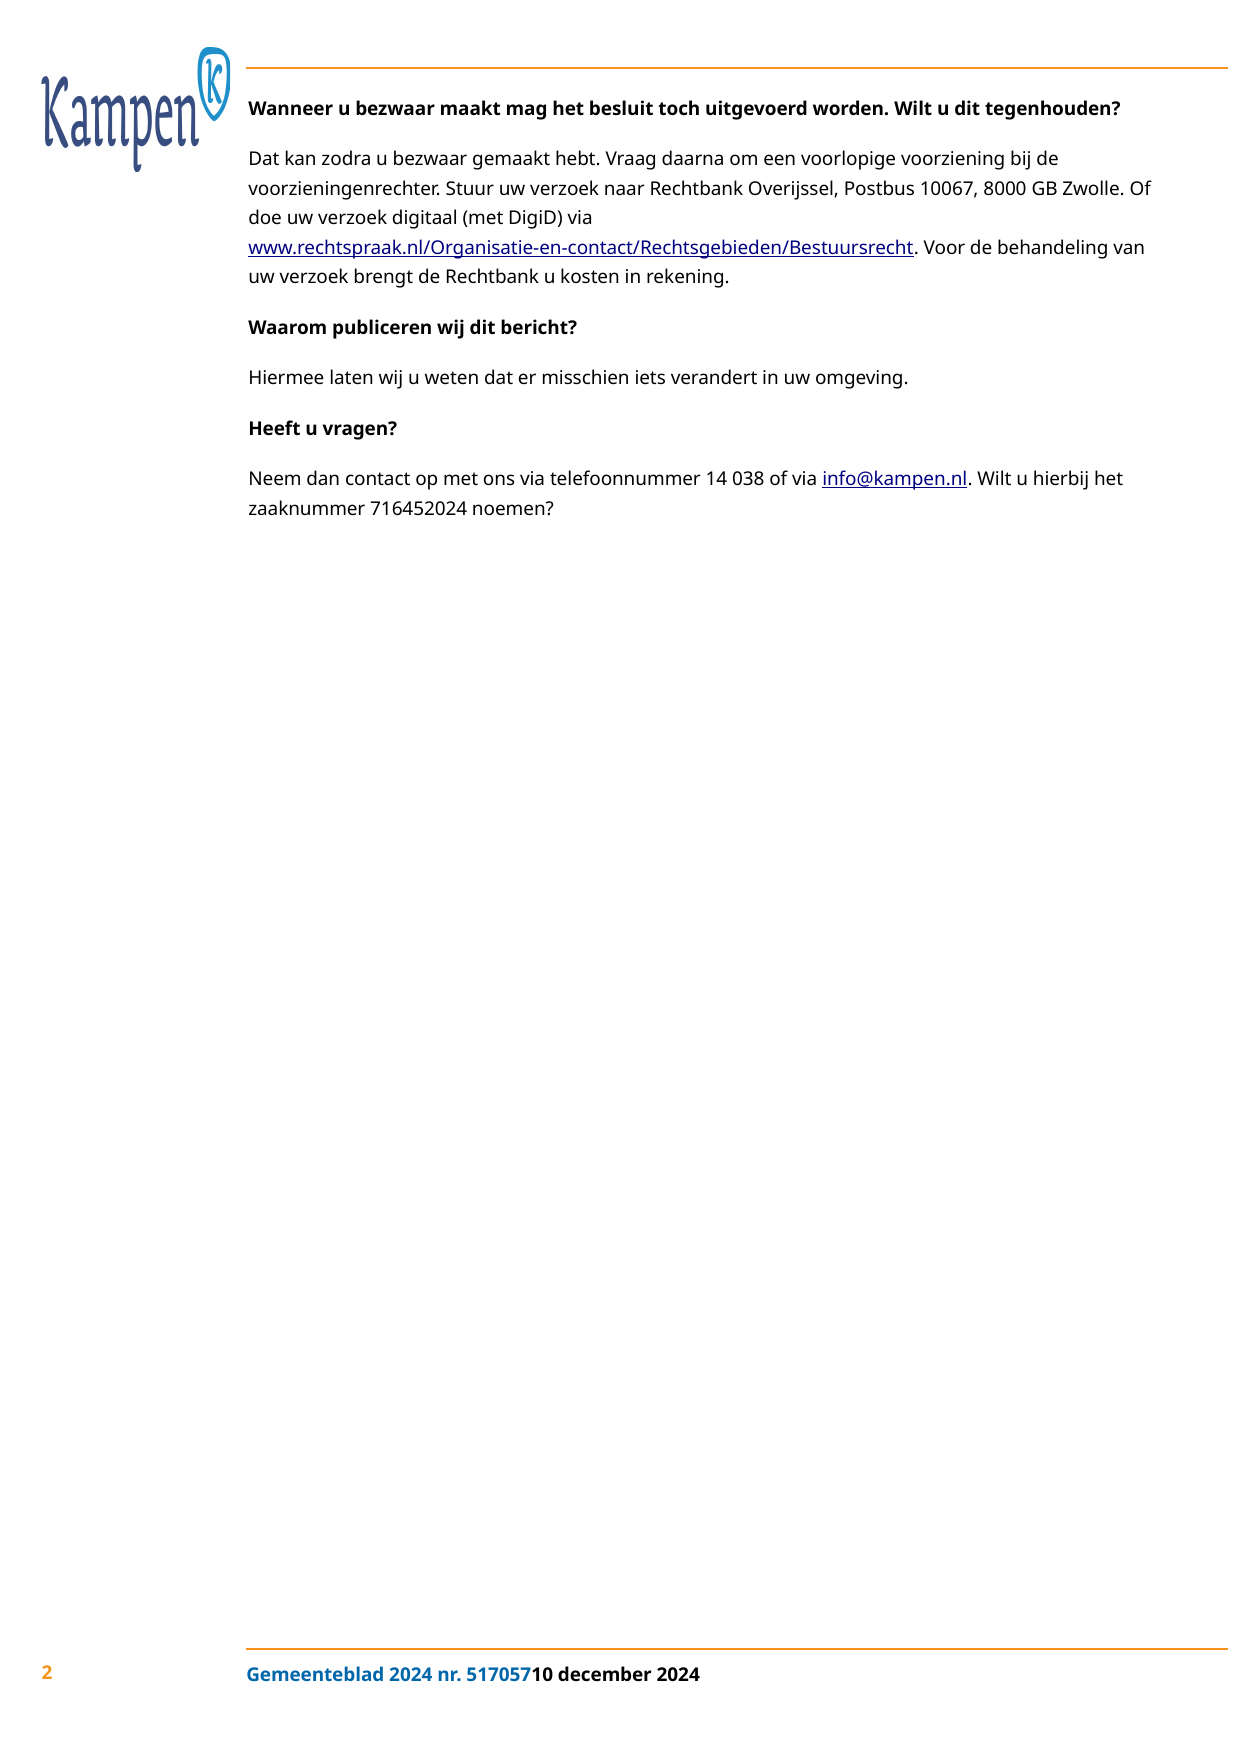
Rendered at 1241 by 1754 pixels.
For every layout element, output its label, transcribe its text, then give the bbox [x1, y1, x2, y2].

text Heeft u vragen? [248, 415, 1152, 441]
text Neem dan contact op met ons via telefoonnummer 14 038 of via info@kampen.nl. Wilt u hierbij het zaaknummer 716452024 noemen? [248, 465, 1152, 521]
text Waarom publiceren wij dit bericht? [248, 314, 1152, 340]
text Hiermee laten wij u weten dat er misschien iets verandert in uw omgeving. [248, 364, 1152, 390]
text Wanneer u bezwaar maakt mag het besluit toch uitgevoerd worden. Wilt u dit tegenhouden? [248, 95, 1152, 121]
picture [41, 47, 231, 172]
text Dat kan zodra u bezwaar gemaakt hebt. Vraag daarna om een voorlopige voorziening bij de voorzieningenrechter. Stuur uw verzoek naar Rechtbank Overijssel, Postbus 10067, 8000 GB Zwolle. Of doe uw verzoek digitaal (met DigiD) via www.rechtspraak.nl/Organisatie-en-contact/Rechtsgebieden/Bestuursrecht. Voor de behandeling van uw verzoek brengt de Rechtbank u kosten in rekening. [248, 145, 1152, 289]
